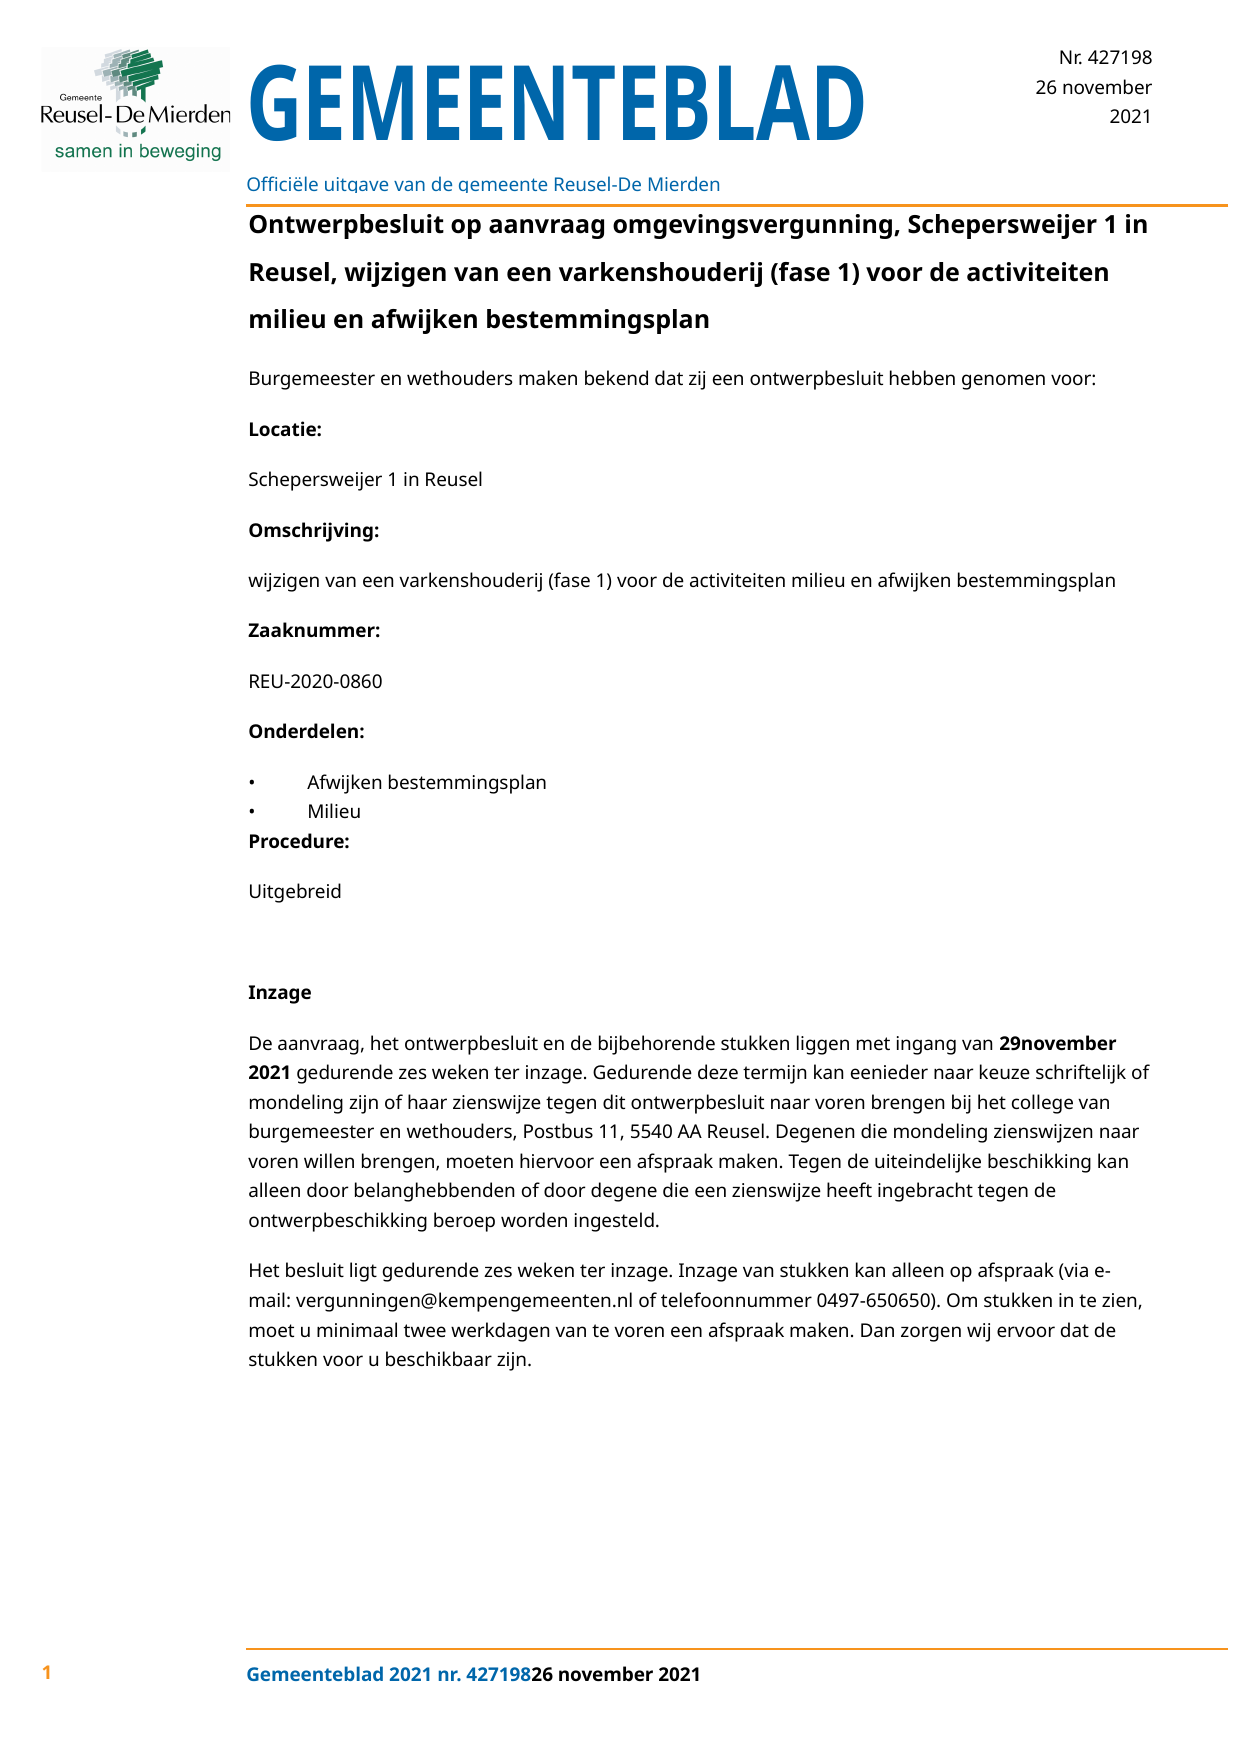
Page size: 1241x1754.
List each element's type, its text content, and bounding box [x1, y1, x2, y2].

text Schepersweijer 1 in Reusel [248, 466, 1152, 492]
text Inzage [248, 979, 1152, 1005]
text Het besluit ligt gedurende zes weken ter inzage. Inzage van stukken kan alleen op afspraak (via e-mail: vergunningen@kempengemeenten.nl of telefoonnummer 0497-650650). Om stukken in te zien, moet u minimaal twee werkdagen van te voren een afspraak maken. Dan zorgen wij ervoor dat de stukken voor u beschikbaar zijn. [248, 1258, 1152, 1372]
picture [41, 47, 231, 172]
text Omschrijving: [248, 517, 1152, 542]
text Burgemeester en wethouders maken bekend dat zij een ontwerpbesluit hebben genomen voor: [248, 366, 1152, 391]
list Milieu [248, 798, 1152, 824]
list Afwijken bestemmingsplan [248, 769, 1152, 794]
text wijzigen van een varkenshouderij (fase 1) voor de activiteiten milieu en afwijken bestemmingsplan [248, 567, 1152, 593]
text Uitgebreid [248, 878, 1152, 904]
text Locatie: [248, 416, 1152, 442]
text REU-2020-0860 [248, 668, 1152, 694]
text Zaaknummer: [248, 618, 1152, 643]
text Ontwerpbesluit op aanvraag omgevingsvergunning, Schepersweijer 1 in Reusel, wijzigen van een varkenshouderij (fase 1) voor de activiteiten milieu en afwijken bestemmingsplan [248, 207, 1152, 336]
text Procedure: [248, 828, 1152, 854]
text Onderdelen: [248, 718, 1152, 744]
text De aanvraag, het ontwerpbesluit en de bijbehorende stukken liggen met ingang van 29november 2021 gedurende zes weken ter inzage. Gedurende deze termijn kan eenieder naar keuze schriftelijk of mondeling zijn of haar zienswijze tegen dit ontwerpbesluit naar voren brengen bij het college van burgemeester en wethouders, Postbus 11, 5540 AA Reusel. Degenen die mondeling zienswijzen naar voren willen brengen, moeten hiervoor een afspraak maken. Tegen de uiteindelijke beschikking kan alleen door belanghebbenden of door degene die een zienswijze heeft ingebracht tegen de ontwerpbeschikking beroep worden ingesteld. [248, 1030, 1152, 1233]
